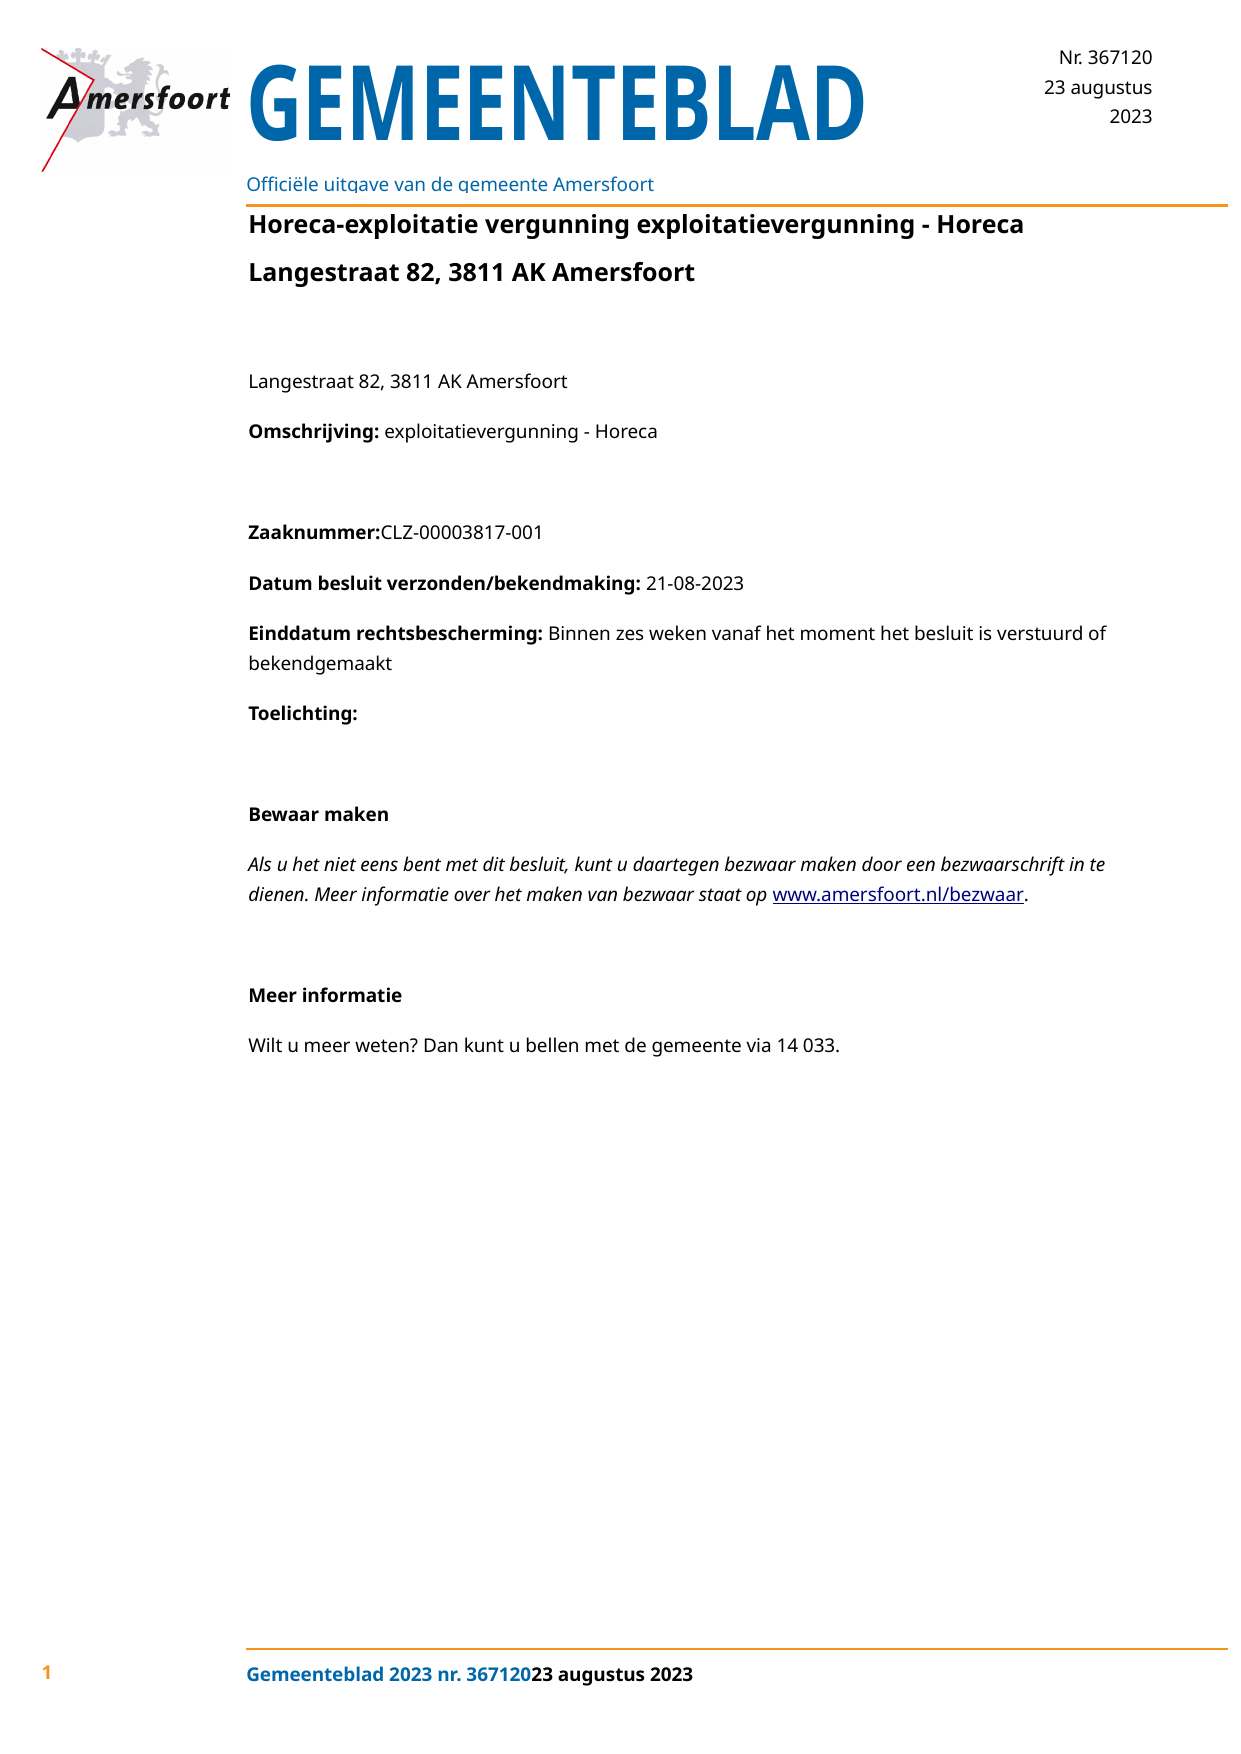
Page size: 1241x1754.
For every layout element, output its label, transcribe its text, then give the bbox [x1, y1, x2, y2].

text Langestraat 82, 3811 AK Amersfoort [248, 368, 1152, 394]
text Toelichting: [248, 700, 1152, 726]
text Datum besluit verzonden/bekendmaking: 21-08-2023 [248, 570, 1152, 596]
text Einddatum rechtsbescherming: Binnen zes weken vanaf het moment het besluit is verstuurd of bekendgemaakt [248, 620, 1152, 676]
picture [41, 47, 231, 172]
text Wilt u meer weten? Dan kunt u bellen met de gemeente via 14 033. [248, 1032, 1152, 1058]
text Horeca-exploitatie vergunning exploitatievergunning - Horeca Langestraat 82, 3811 AK Amersfoort [248, 207, 1152, 288]
text Als u het niet eens bent met dit besluit, kunt u daartegen bezwaar maken door een bezwaarschrift in te dienen. Meer informatie over het maken van bezwaar staat op www.amersfoort.nl/bezwaar. [248, 852, 1152, 907]
text Omschrijving: exploitatievergunning - Horeca [248, 419, 1152, 444]
text Zaaknummer:CLZ-00003817-001 [248, 519, 1152, 545]
text Bewaar maken [248, 801, 1152, 827]
text Meer informatie [248, 982, 1152, 1008]
